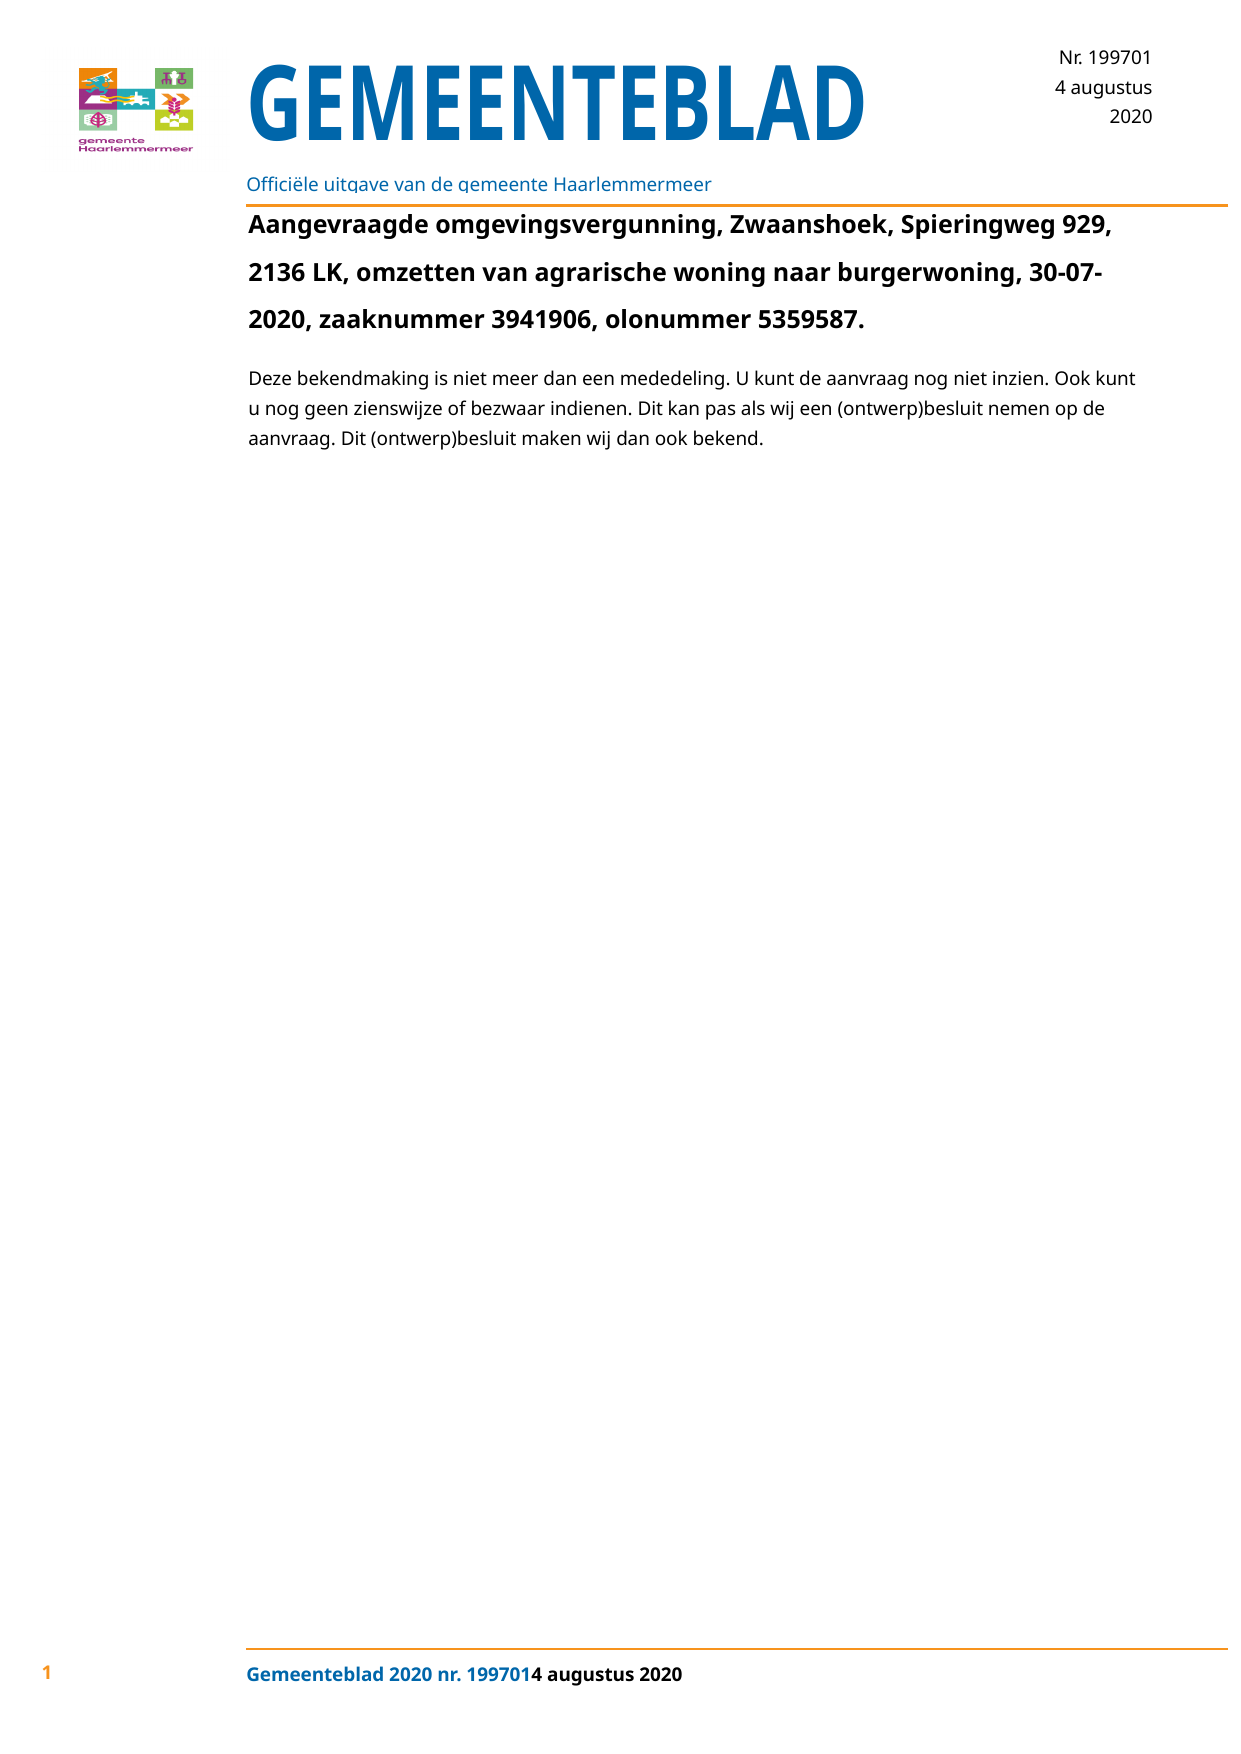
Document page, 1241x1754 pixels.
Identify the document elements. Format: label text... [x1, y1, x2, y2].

text Deze bekendmaking is niet meer dan een mededeling. U kunt de aanvraag nog niet inzien. Ook kunt u nog geen zienswijze of bezwaar indienen. Dit kan pas als wij een (ontwerp)besluit nemen op de aanvraag. Dit (ontwerp)besluit maken wij dan ook bekend. [248, 366, 1152, 450]
text Aangevraagde omgevingsvergunning, Zwaanshoek, Spieringweg 929, 2136 LK, omzetten van agrarische woning naar burgerwoning, 30-07-2020, zaaknummer 3941906, olonummer 5359587. [248, 207, 1152, 336]
picture [41, 47, 231, 172]
